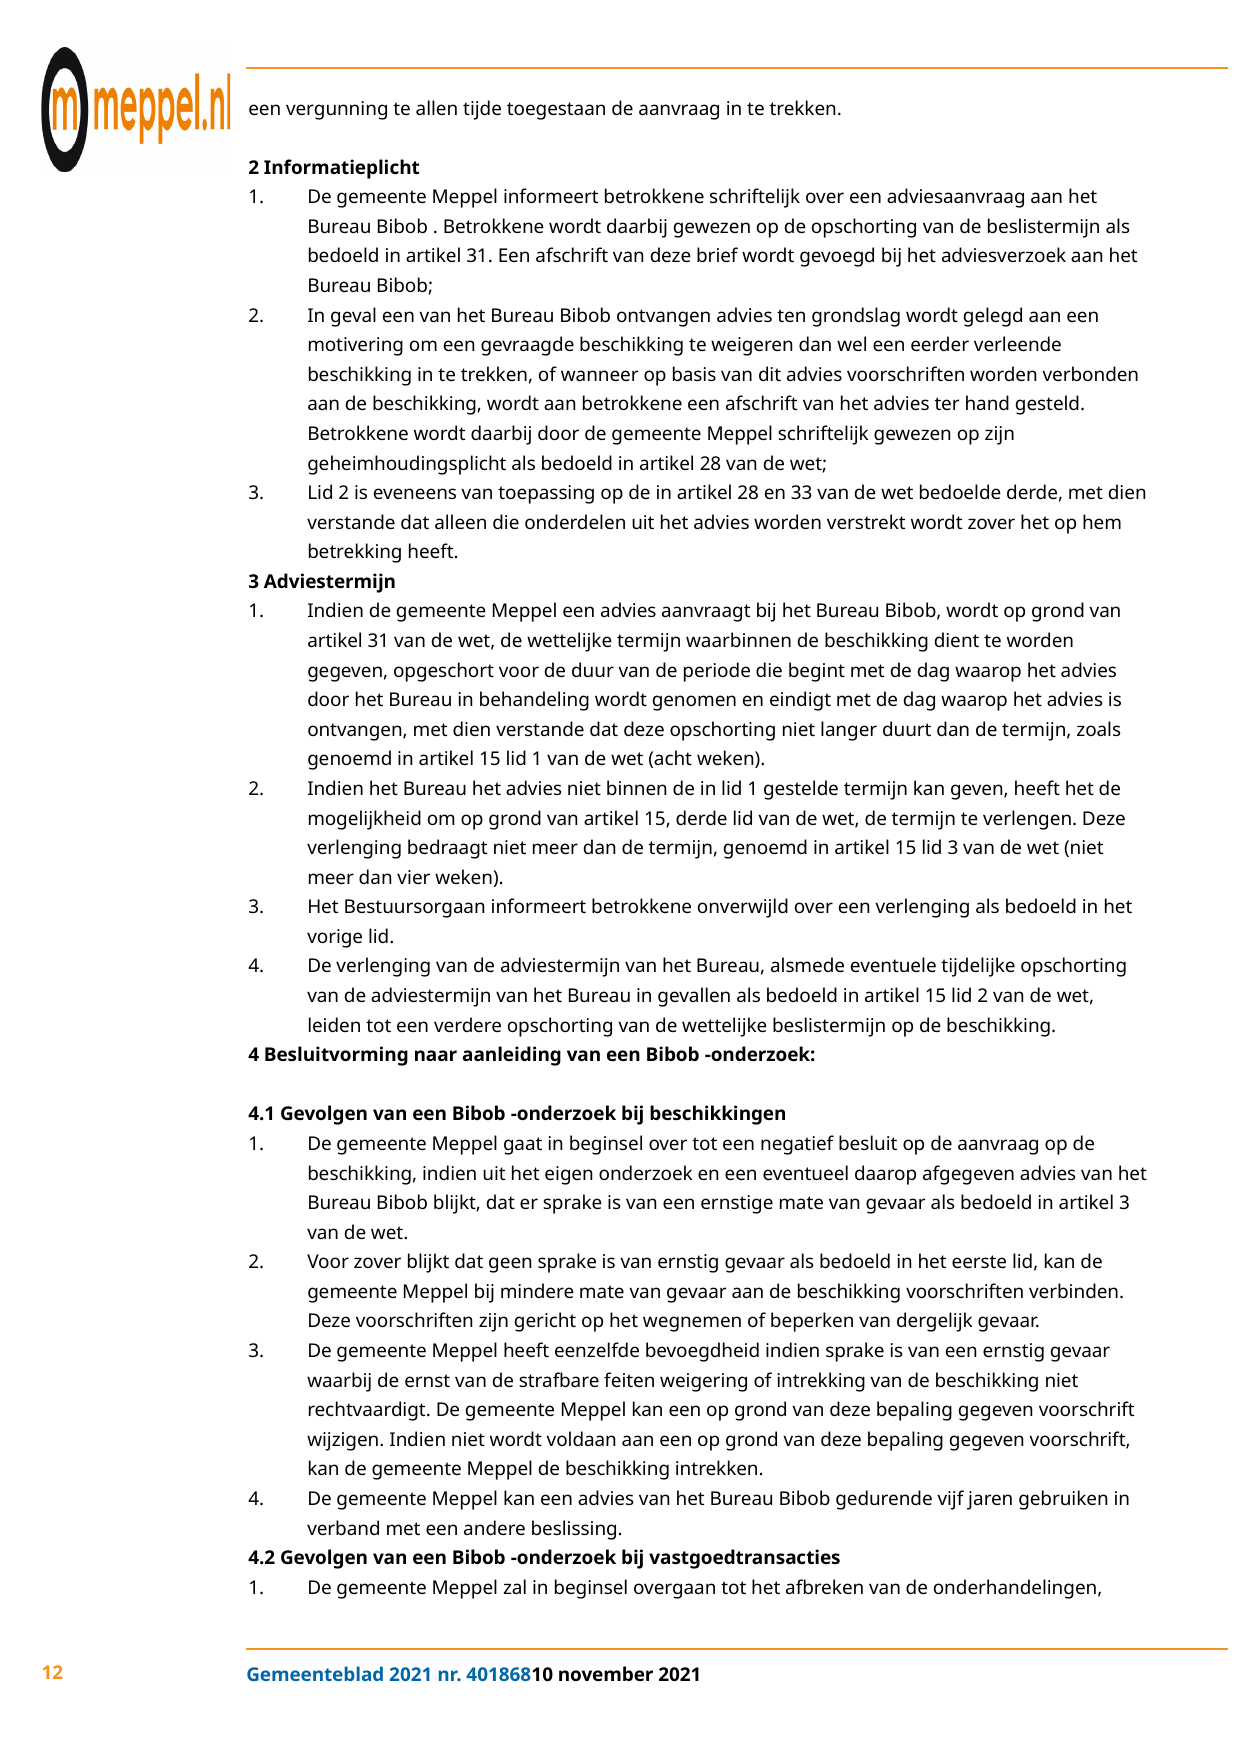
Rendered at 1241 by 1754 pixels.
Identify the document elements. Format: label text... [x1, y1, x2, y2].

list De gemeente Meppel heeft eenzelfde bevoegdheid indien sprake is van een ernstig gevaar waarbij de ernst van de strafbare feiten weigering of intrekking van de beschikking niet rechtvaardigt. De gemeente Meppel kan een op grond van deze bepaling gegeven voorschrift wijzigen. Indien niet wordt voldaan aan een op grond van deze bepaling gegeven voorschrift, kan de gemeente Meppel de beschikking intrekken. [248, 1337, 1152, 1481]
text 4.2 Gevolgen van een Bibob -onderzoek bij vastgoedtransacties [248, 1544, 1152, 1570]
list Lid 2 is eveneens van toepassing op de in artikel 28 en 33 van de wet bedoelde derde, met dien verstande dat alleen die onderdelen uit het advies worden verstrekt wordt zover het op hem betrekking heeft. [248, 479, 1152, 564]
list De gemeente Meppel zal in beginsel overgaan tot het afbreken van de onderhandelingen, [248, 1574, 1152, 1600]
list Het Bestuursorgaan informeert betrokkene onverwijld over een verlenging als bedoeld in het vorige lid. [248, 893, 1152, 949]
text een vergunning te allen tijde toegestaan de aanvraag in te trekken. [248, 95, 1152, 121]
list De gemeente Meppel informeert betrokkene schriftelijk over een adviesaanvraag aan het Bureau Bibob . Betrokkene wordt daarbij gewezen op de opschorting van de beslistermijn als bedoeld in artikel 31. Een afschrift van deze brief wordt gevoegd bij het adviesverzoek aan het Bureau Bibob; [248, 183, 1152, 298]
text 4 Besluitvorming naar aanleiding van een Bibob -onderzoek: [248, 1041, 1152, 1067]
list In geval een van het Bureau Bibob ontvangen advies ten grondslag wordt gelegd aan een motivering om een gevraagde beschikking te weigeren dan wel een eerder verleende beschikking in te trekken, of wanneer op basis van dit advies voorschriften worden verbonden aan de beschikking, wordt aan betrokkene een afschrift van het advies ter hand gesteld. Betrokkene wordt daarbij door de gemeente Meppel schriftelijk gewezen op zijn geheimhoudingsplicht als bedoeld in artikel 28 van de wet; [248, 302, 1152, 476]
list Voor zover blijkt dat geen sprake is van ernstig gevaar als bedoeld in het eerste lid, kan de gemeente Meppel bij mindere mate van gevaar aan de beschikking voorschriften verbinden. Deze voorschriften zijn gericht op het wegnemen of beperken van dergelijk gevaar. [248, 1248, 1152, 1333]
picture [41, 47, 231, 172]
list Indien het Bureau het advies niet binnen de in lid 1 gestelde termijn kan geven, heeft het de mogelijkheid om op grond van artikel 15, derde lid van de wet, de termijn te verlengen. Deze verlenging bedraagt niet meer dan de termijn, genoemd in artikel 15 lid 3 van de wet (niet meer dan vier weken). [248, 775, 1152, 890]
list De gemeente Meppel gaat in beginsel over tot een negatief besluit op de aanvraag op de beschikking, indien uit het eigen onderzoek en een eventueel daarop afgegeven advies van het Bureau Bibob blijkt, dat er sprake is van een ernstige mate van gevaar als bedoeld in artikel 3 van de wet. [248, 1130, 1152, 1245]
list De gemeente Meppel kan een advies van het Bureau Bibob gedurende vijf jaren gebruiken in verband met een andere beslissing. [248, 1485, 1152, 1541]
text 4.1 Gevolgen van een Bibob -onderzoek bij beschikkingen [248, 1101, 1152, 1126]
list De verlenging van de adviestermijn van het Bureau, alsmede eventuele tijdelijke opschorting van de adviestermijn van het Bureau in gevallen als bedoeld in artikel 15 lid 2 van de wet, leiden tot een verdere opschorting van de wettelijke beslistermijn op de beschikking. [248, 953, 1152, 1038]
text 3 Adviestermijn [248, 568, 1152, 594]
text 2 Informatieplicht [248, 154, 1152, 180]
list Indien de gemeente Meppel een advies aanvraagt bij het Bureau Bibob, wordt op grond van artikel 31 van de wet, de wettelijke termijn waarbinnen de beschikking dient te worden gegeven, opgeschort voor de duur van de periode die begint met de dag waarop het advies door het Bureau in behandeling wordt genomen en eindigt met de dag waarop het advies is ontvangen, met dien verstande dat deze opschorting niet langer duurt dan de termijn, zoals genoemd in artikel 15 lid 1 van de wet (acht weken). [248, 598, 1152, 771]
